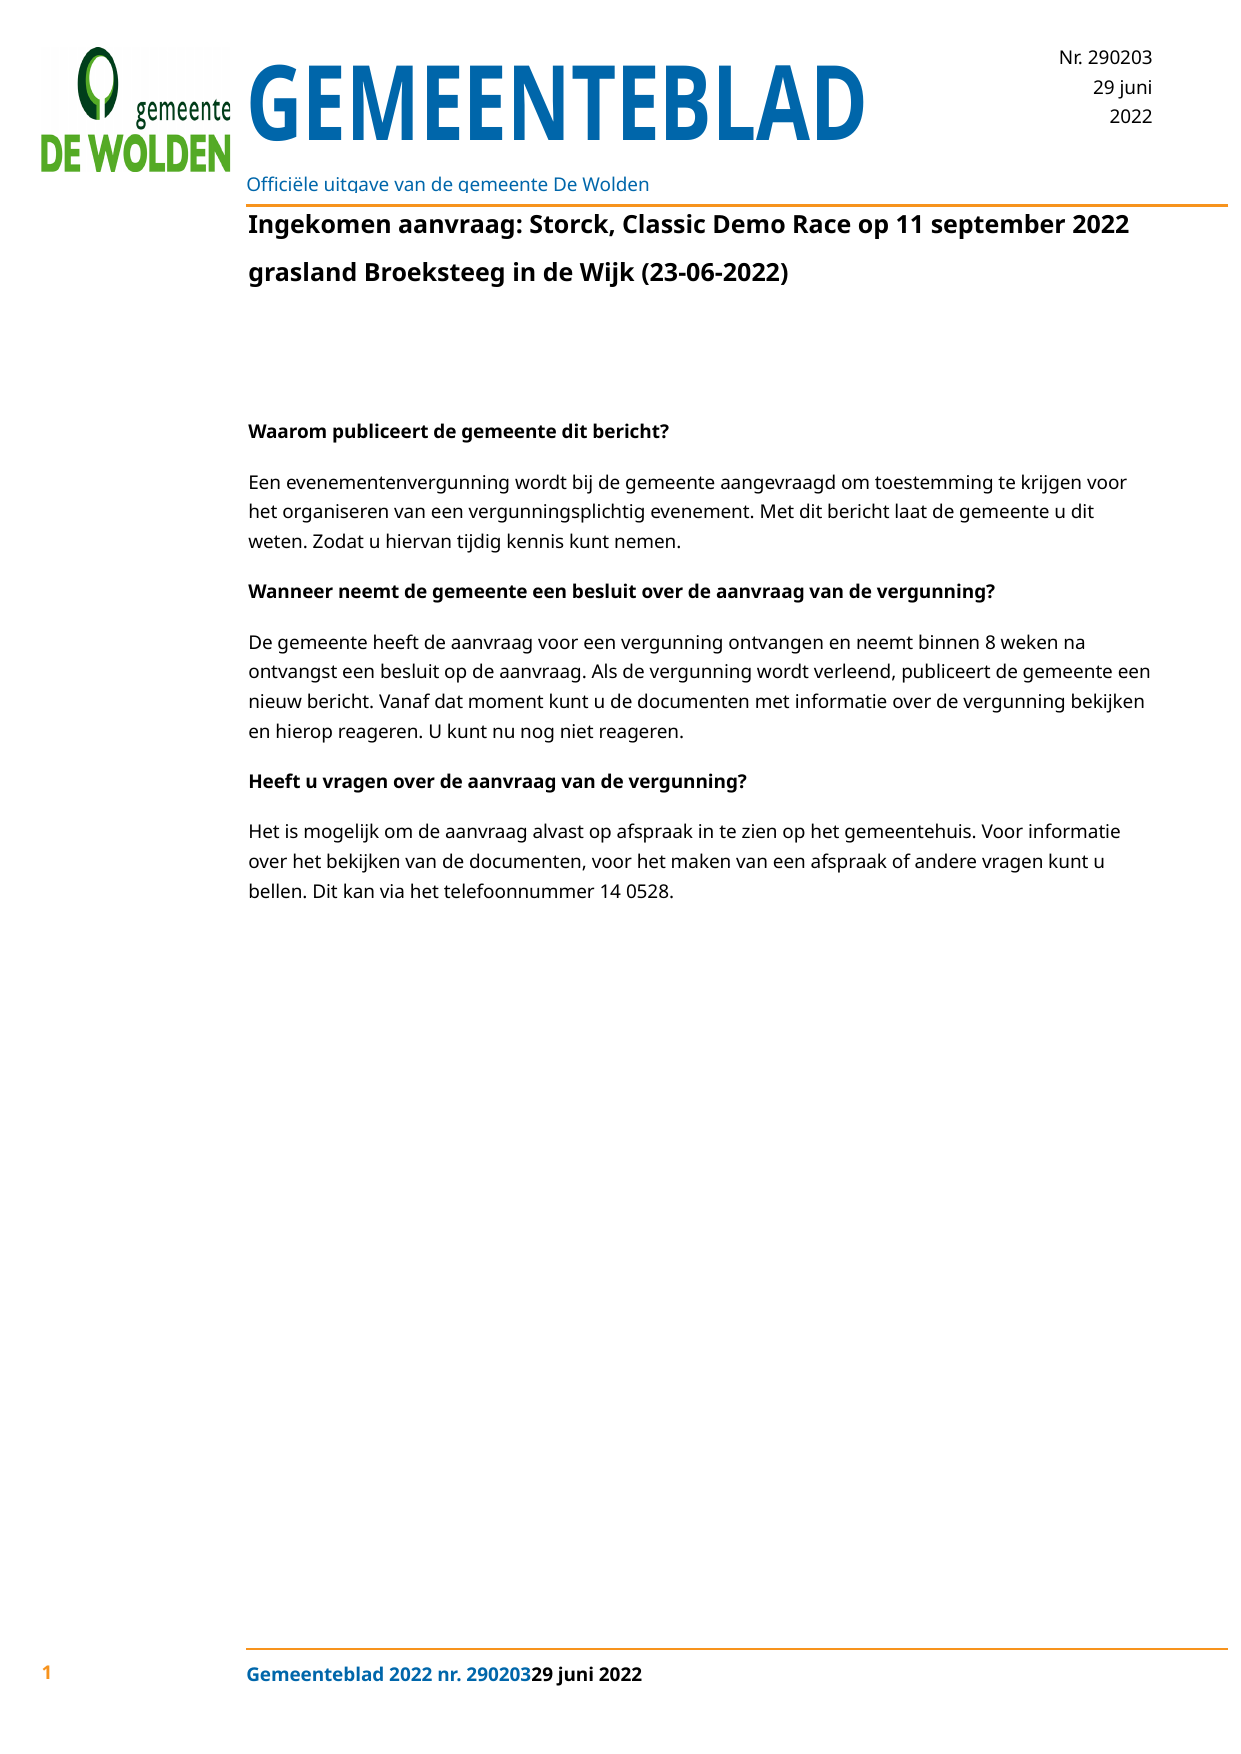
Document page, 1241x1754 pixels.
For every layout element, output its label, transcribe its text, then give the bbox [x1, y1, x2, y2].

text Ingekomen aanvraag: Storck, Classic Demo Race op 11 september 2022 grasland Broeksteeg in de Wijk (23-06-2022) [248, 207, 1152, 288]
text Wanneer neemt de gemeente een besluit over de aanvraag van de vergunning? [248, 579, 1152, 604]
text Waarom publiceert de gemeente dit bericht? [248, 419, 1152, 444]
text Heeft u vragen over de aanvraag van de vergunning? [248, 768, 1152, 794]
text De gemeente heeft de aanvraag voor een vergunning ontvangen en neemt binnen 8 weken na ontvangst een besluit op de aanvraag. Als de vergunning wordt verleend, publiceert de gemeente een nieuw bericht. Vanaf dat moment kunt u de documenten met informatie over de vergunning bekijken en hierop reageren. U kunt nu nog niet reageren. [248, 629, 1152, 744]
text Een evenementenvergunning wordt bij de gemeente aangevraagd om toestemming te krijgen voor het organiseren van een vergunningsplichtig evenement. Met dit bericht laat de gemeente u dit weten. Zodat u hiervan tijdig kennis kunt nemen. [248, 469, 1152, 554]
text Het is mogelijk om de aanvraag alvast op afspraak in te zien op het gemeentehuis. Voor informatie over het bekijken van de documenten, voor het maken van een afspraak of andere vragen kunt u bellen. Dit kan via het telefoonnummer 14 0528. [248, 819, 1152, 904]
picture [41, 47, 231, 172]
